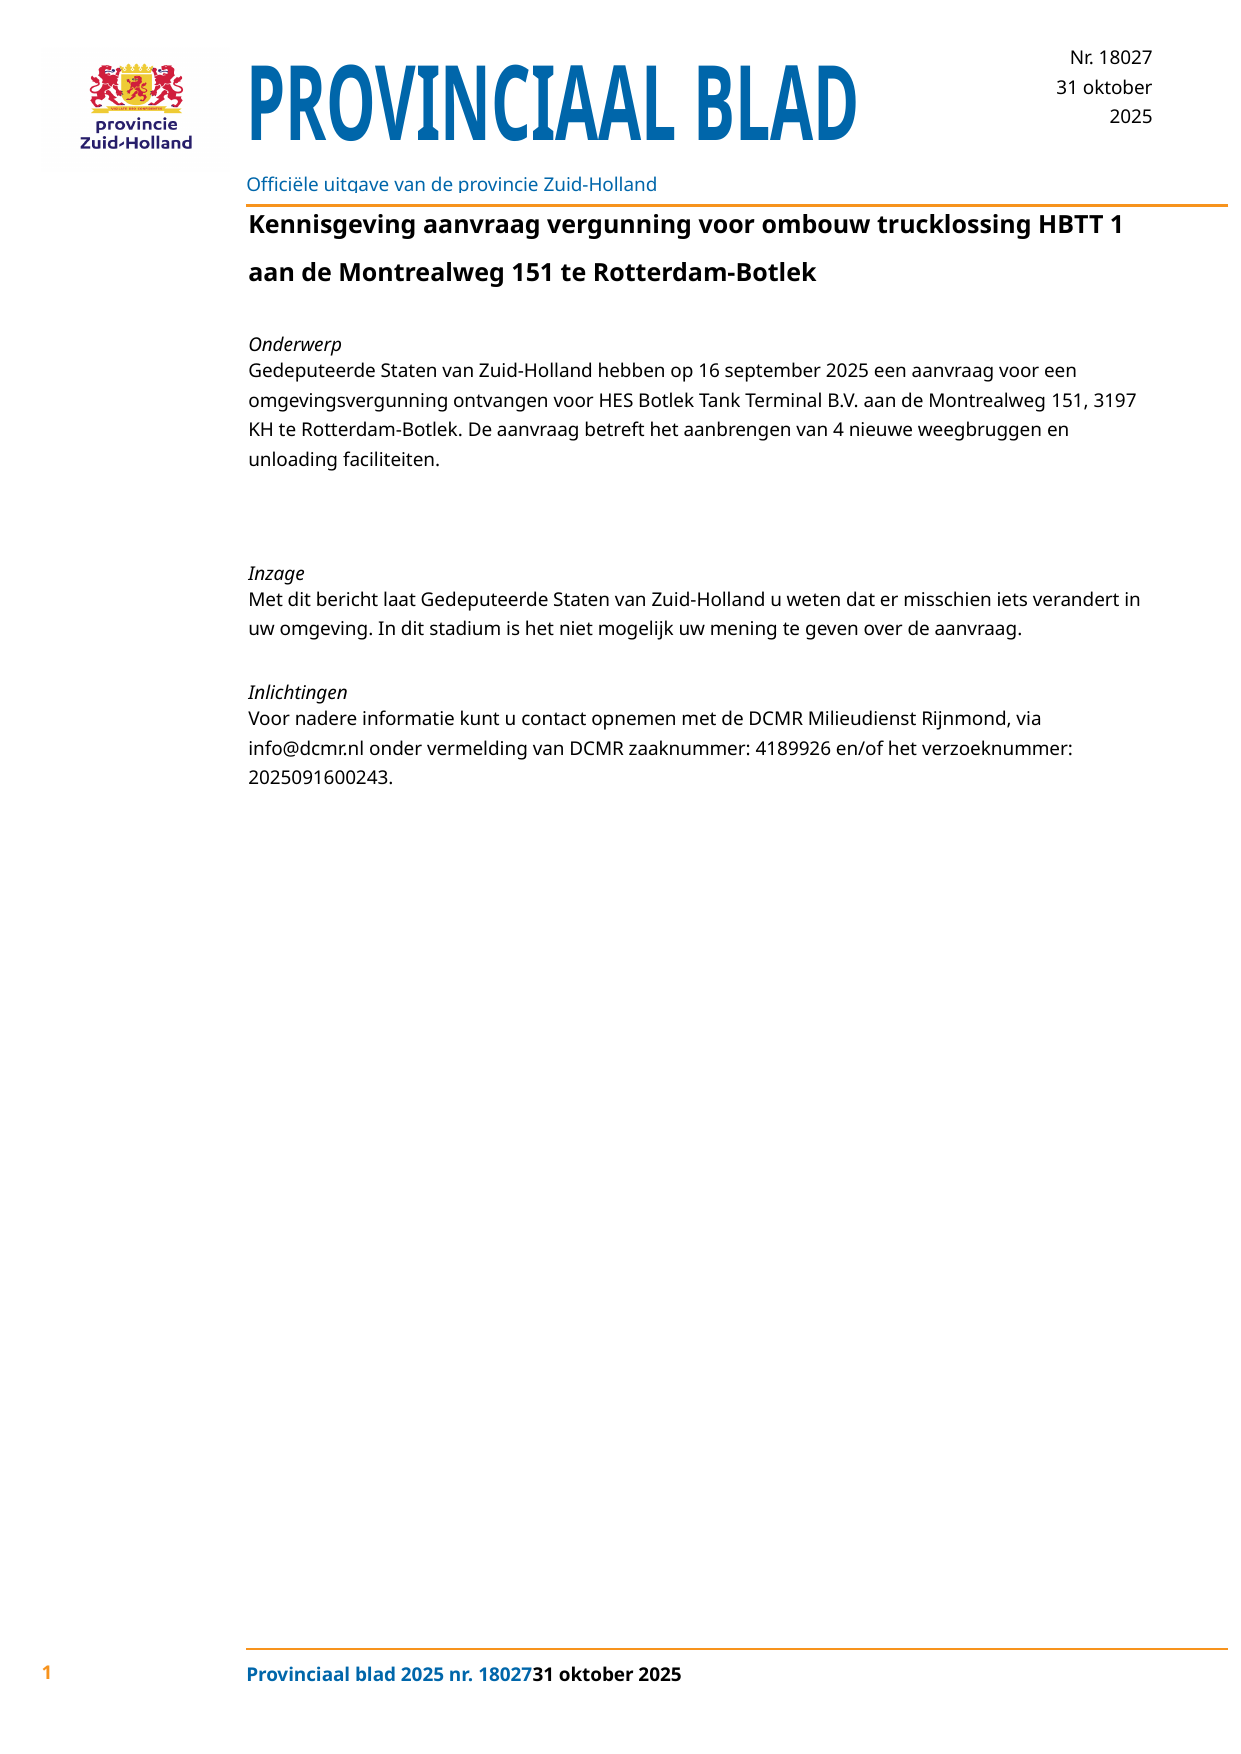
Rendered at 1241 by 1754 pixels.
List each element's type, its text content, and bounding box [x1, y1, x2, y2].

text Met dit bericht laat Gedeputeerde Staten van Zuid-Holland u weten dat er misschien iets verandert in uw omgeving. In dit stadium is het niet mogelijk uw mening te geven over de aanvraag. [248, 586, 1152, 641]
text Kennisgeving aanvraag vergunning voor ombouw trucklossing HBTT 1 aan de Montrealweg 151 te Rotterdam-Botlek [248, 207, 1152, 288]
text Inzage [248, 560, 1152, 586]
picture [41, 47, 231, 172]
text Voor nadere informatie kunt u contact opnemen met de DCMR Milieudienst Rijnmond, via info@dcmr.nl onder vermelding van DCMR zaaknummer: 4189926 en/of het verzoeknummer: 2025091600243. [248, 705, 1152, 790]
text Onderwerp [248, 331, 1152, 357]
text Gedeputeerde Staten van Zuid-Holland hebben op 16 september 2025 een aanvraag voor een omgevingsvergunning ontvangen voor HES Botlek Tank Terminal B.V. aan de Montrealweg 151, 3197 KH te Rotterdam-Botlek. De aanvraag betreft het aanbrengen van 4 nieuwe weegbruggen en unloading faciliteiten. [248, 357, 1152, 472]
text Inlichtingen [248, 679, 1152, 705]
